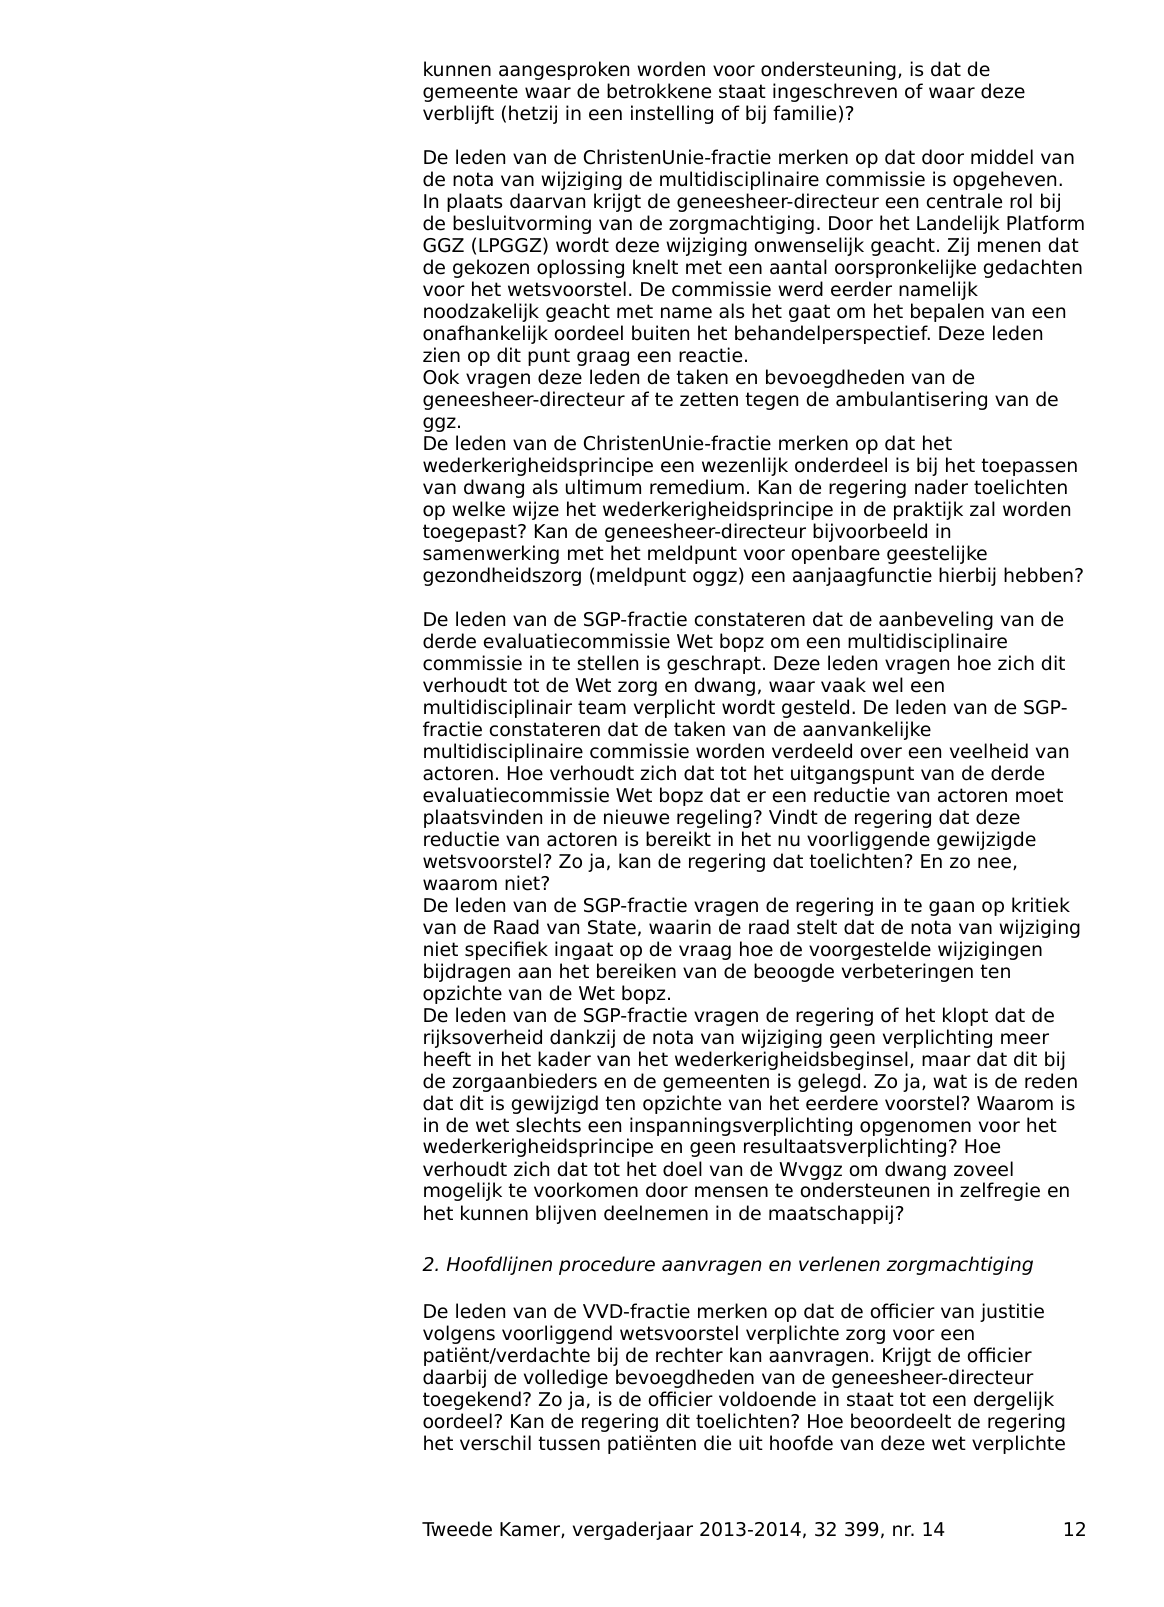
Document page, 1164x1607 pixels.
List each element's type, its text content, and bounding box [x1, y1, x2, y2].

text De leden van de SGP-fractie constateren dat de aanbeveling van de derde evaluatiecommissie Wet bopz om een multidisciplinaire commissie in te stellen is geschrapt. Deze leden vragen hoe zich dit verhoudt tot de Wet zorg en dwang, waar vaak wel een multidisciplinair team verplicht wordt gesteld. De leden van de SGP-fractie constateren dat de taken van de aanvankelijke multidisciplinaire commissie worden verdeeld over een veelheid van actoren. Hoe verhoudt zich dat tot het uitgangspunt van de derde evaluatiecommissie Wet bopz dat er een reductie van actoren moet plaatsvinden in de nieuwe regeling? Vindt de regering dat deze reductie van actoren is bereikt in het nu voorliggende gewijzigde wetsvoorstel? Zo ja, kan de regering dat toelichten? En zo nee, waarom niet? [422, 609, 1087, 895]
text De leden van de SGP-fractie vragen de regering in te gaan op kritiek van de Raad van State, waarin de raad stelt dat de nota van wijziging niet specifiek ingaat op de vraag hoe de voorgestelde wijzigingen bijdragen aan het bereiken van de beoogde verbeteringen ten opzichte van de Wet bopz. [422, 895, 1087, 1004]
text De leden van de ChristenUnie-fractie merken op dat door middel van de nota van wijziging de multidisciplinaire commissie is opgeheven. In plaats daarvan krijgt de geneesheer-directeur een centrale rol bij de besluitvorming van de zorgmachtiging. Door het Landelijk Platform GGZ (LPGGZ) wordt deze wijziging onwenselijk geacht. Zij menen dat de gekozen oplossing knelt met een aantal oorspronkelijke gedachten voor het wetsvoorstel. De commissie werd eerder namelijk noodzakelijk geacht met name als het gaat om het bepalen van een onafhankelijk oordeel buiten het behandelperspectief. Deze leden zien op dit punt graag een reactie. [422, 147, 1087, 367]
text Ook vragen deze leden de taken en bevoegdheden van de geneesheer-directeur af te zetten tegen de ambulantisering van de ggz. [422, 367, 1087, 433]
text De leden van de VVD-fractie merken op dat de officier van justitie volgens voorliggend wetsvoorstel verplichte zorg voor een patiënt/verdachte bij de rechter kan aanvragen. Krijgt de officier daarbij de volledige bevoegdheden van de geneesheer-directeur toegekend? Zo ja, is de officier voldoende in staat tot een dergelijk oordeel? Kan de regering dit toelichten? Hoe beoordeelt de regering het verschil tussen patiënten die uit hoofde van deze wet verplichte [422, 1301, 1087, 1455]
text De leden van de ChristenUnie-fractie merken op dat het wederkerigheidsprincipe een wezenlijk onderdeel is bij het toepassen van dwang als ultimum remedium. Kan de regering nader toelichten op welke wijze het wederkerigheidsprincipe in de praktijk zal worden toegepast? Kan de geneesheer-directeur bijvoorbeeld in samenwerking met het meldpunt voor openbare geestelijke gezondheidszorg (meldpunt oggz) een aanjaagfunctie hierbij hebben? [422, 433, 1087, 587]
text kunnen aangesproken worden voor ondersteuning, is dat de gemeente waar de betrokkene staat ingeschreven of waar deze verblijft (hetzij in een instelling of bij familie)? [422, 59, 1087, 125]
text De leden van de SGP-fractie vragen de regering of het klopt dat de rijksoverheid dankzij de nota van wijziging geen verplichting meer heeft in het kader van het wederkerigheidsbeginsel, maar dat dit bij de zorgaanbieders en de gemeenten is gelegd. Zo ja, wat is de reden dat dit is gewijzigd ten opzichte van het eerdere voorstel? Waarom is in de wet slechts een inspanningsverplichting opgenomen voor het wederkerigheidsprincipe en geen resultaatsverplichting? Hoe verhoudt zich dat tot het doel van de Wvggz om dwang zoveel mogelijk te voorkomen door mensen te ondersteunen in zelfregie en het kunnen blijven deelnemen in de maatschappij? [422, 1004, 1087, 1224]
subtitle 2. Hoofdlijnen procedure aanvragen en verlenen zorgmachtiging [422, 1254, 1087, 1276]
